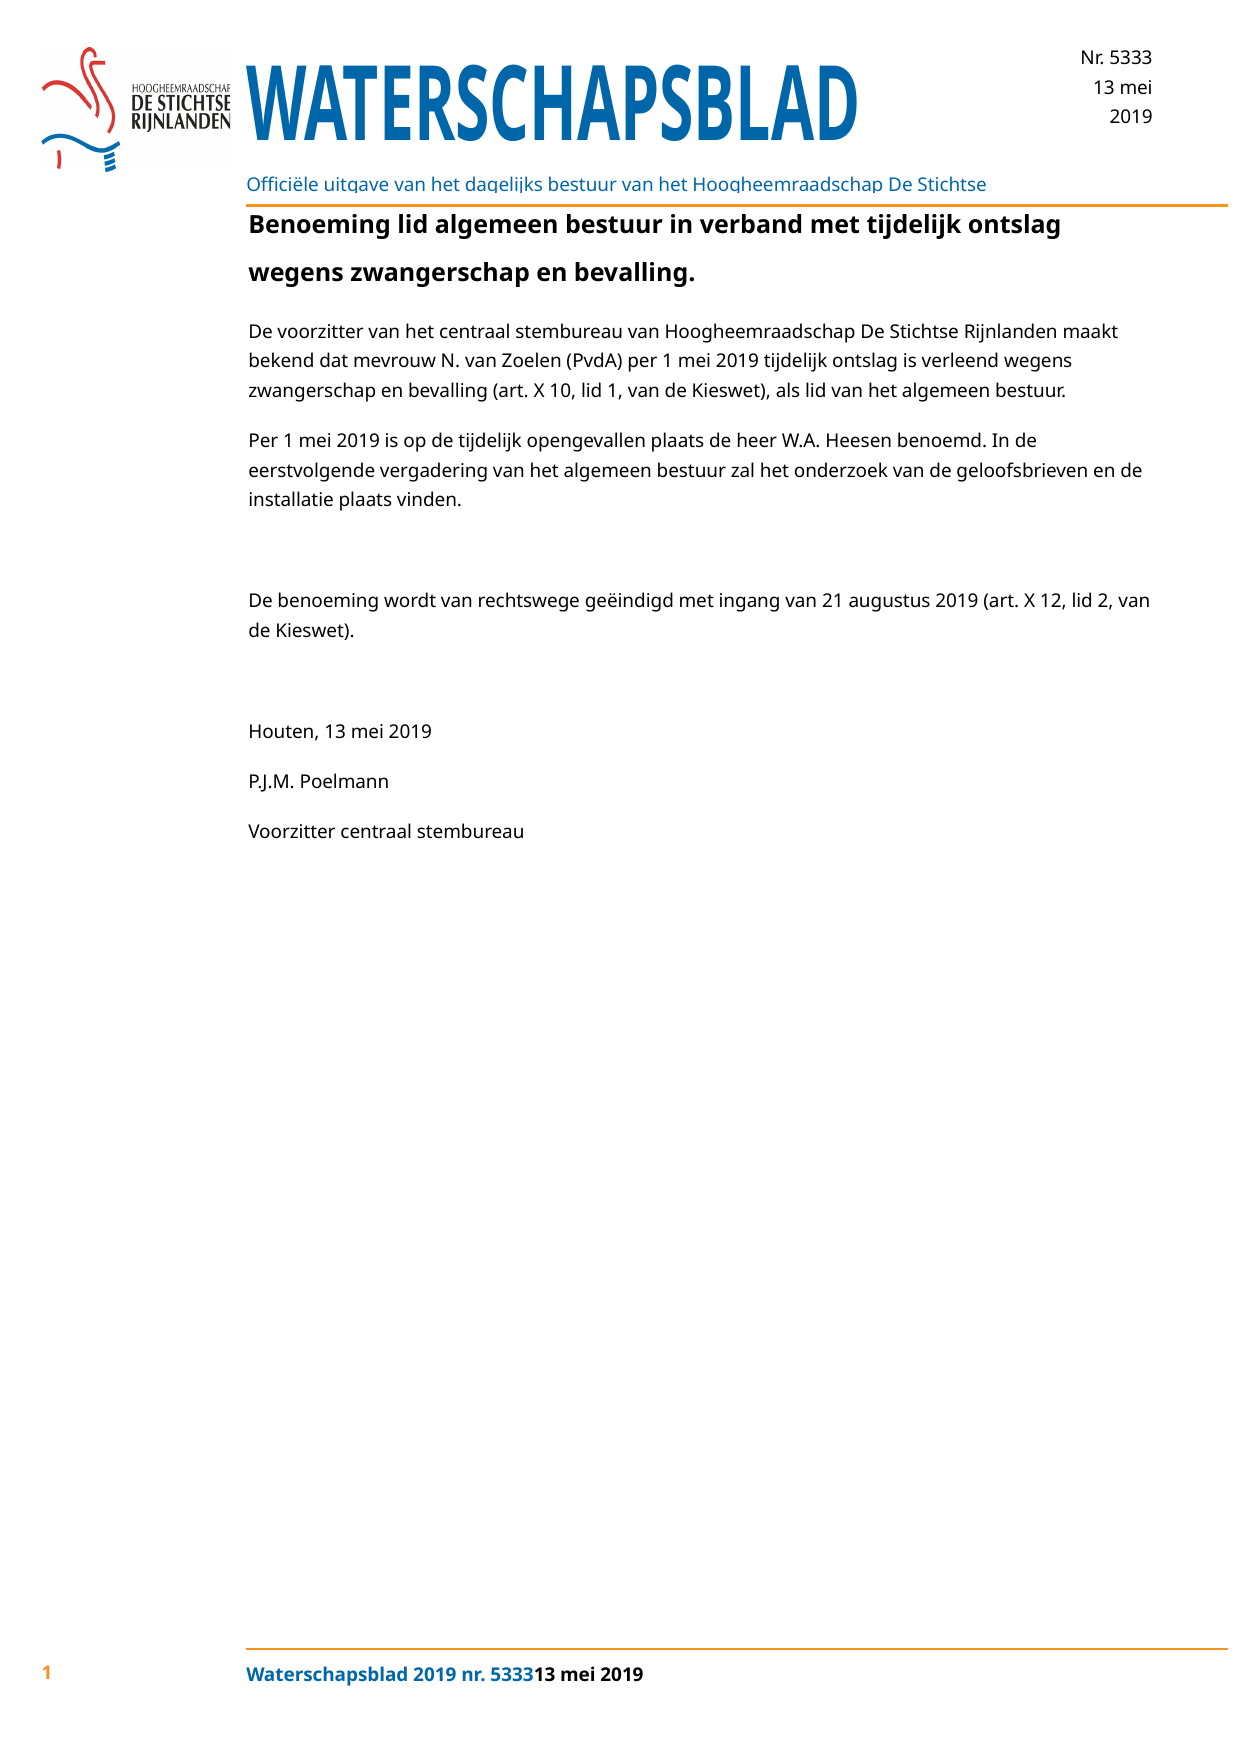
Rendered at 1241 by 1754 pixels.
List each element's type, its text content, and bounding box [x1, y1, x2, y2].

text P.J.M. Poelmann [248, 768, 1152, 794]
text De benoeming wordt van rechtswege geëindigd met ingang van 21 augustus 2019 (art. X 12, lid 2, van de Kieswet). [248, 587, 1152, 643]
text De voorzitter van het centraal stembureau van Hoogheemraadschap De Stichtse Rijnlanden maakt bekend dat mevrouw N. van Zoelen (PvdA) per 1 mei 2019 tijdelijk ontslag is verleend wegens zwangerschap en bevalling (art. X 10, lid 1, van de Kieswet), als lid van het algemeen bestuur. [248, 318, 1152, 403]
picture [41, 47, 231, 172]
text Houten, 13 mei 2019 [248, 718, 1152, 744]
text Benoeming lid algemeen bestuur in verband met tijdelijk ontslag wegens zwangerschap en bevalling. [248, 207, 1152, 288]
text Voorzitter centraal stembureau [248, 819, 1152, 844]
text Per 1 mei 2019 is op de tijdelijk opengevallen plaats de heer W.A. Heesen benoemd. In de eerstvolgende vergadering van het algemeen bestuur zal het onderzoek van de geloofsbrieven en de installatie plaats vinden. [248, 427, 1152, 512]
